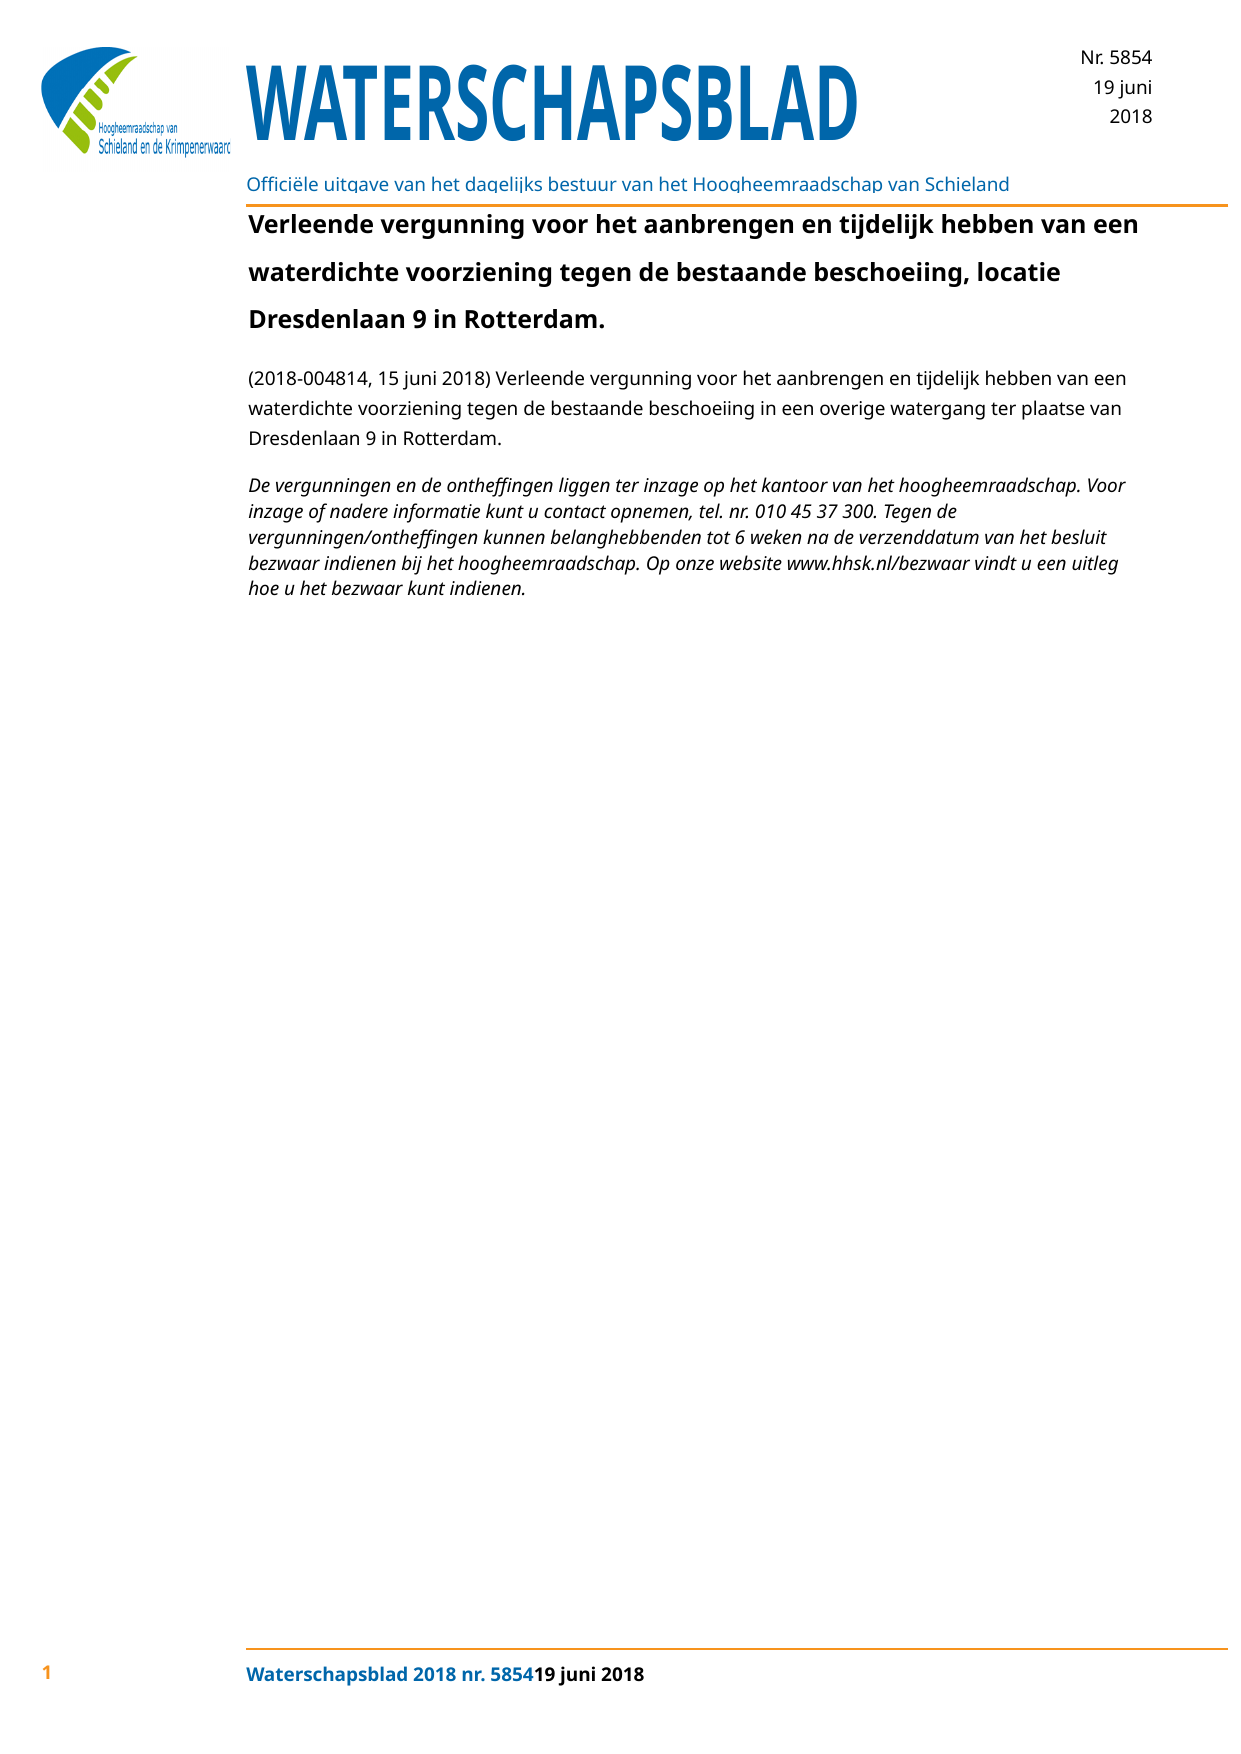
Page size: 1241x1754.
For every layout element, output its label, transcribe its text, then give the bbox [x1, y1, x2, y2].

picture [41, 47, 231, 172]
text Verleende vergunning voor het aanbrengen en tijdelijk hebben van een waterdichte voorziening tegen de bestaande beschoeiing, locatie Dresdenlaan 9 in Rotterdam. [248, 207, 1152, 336]
text De vergunningen en de ontheffingen liggen ter inzage op het kantoor van het hoogheemraadschap. Voor inzage of nadere informatie kunt u contact opnemen, tel. nr. 010 45 37 300. Tegen de vergunningen/ontheffingen kunnen belanghebbenden tot 6 weken na de verzenddatum van het besluit bezwaar indienen bij het hoogheemraadschap. Op onze website www.hhsk.nl/bezwaar vindt u een uitleg hoe u het bezwaar kunt indienen. [248, 472, 1152, 601]
text (2018-004814, 15 juni 2018) Verleende vergunning voor het aanbrengen en tijdelijk hebben van een waterdichte voorziening tegen de bestaande beschoeiing in een overige watergang ter plaatse van Dresdenlaan 9 in Rotterdam. [248, 366, 1152, 450]
